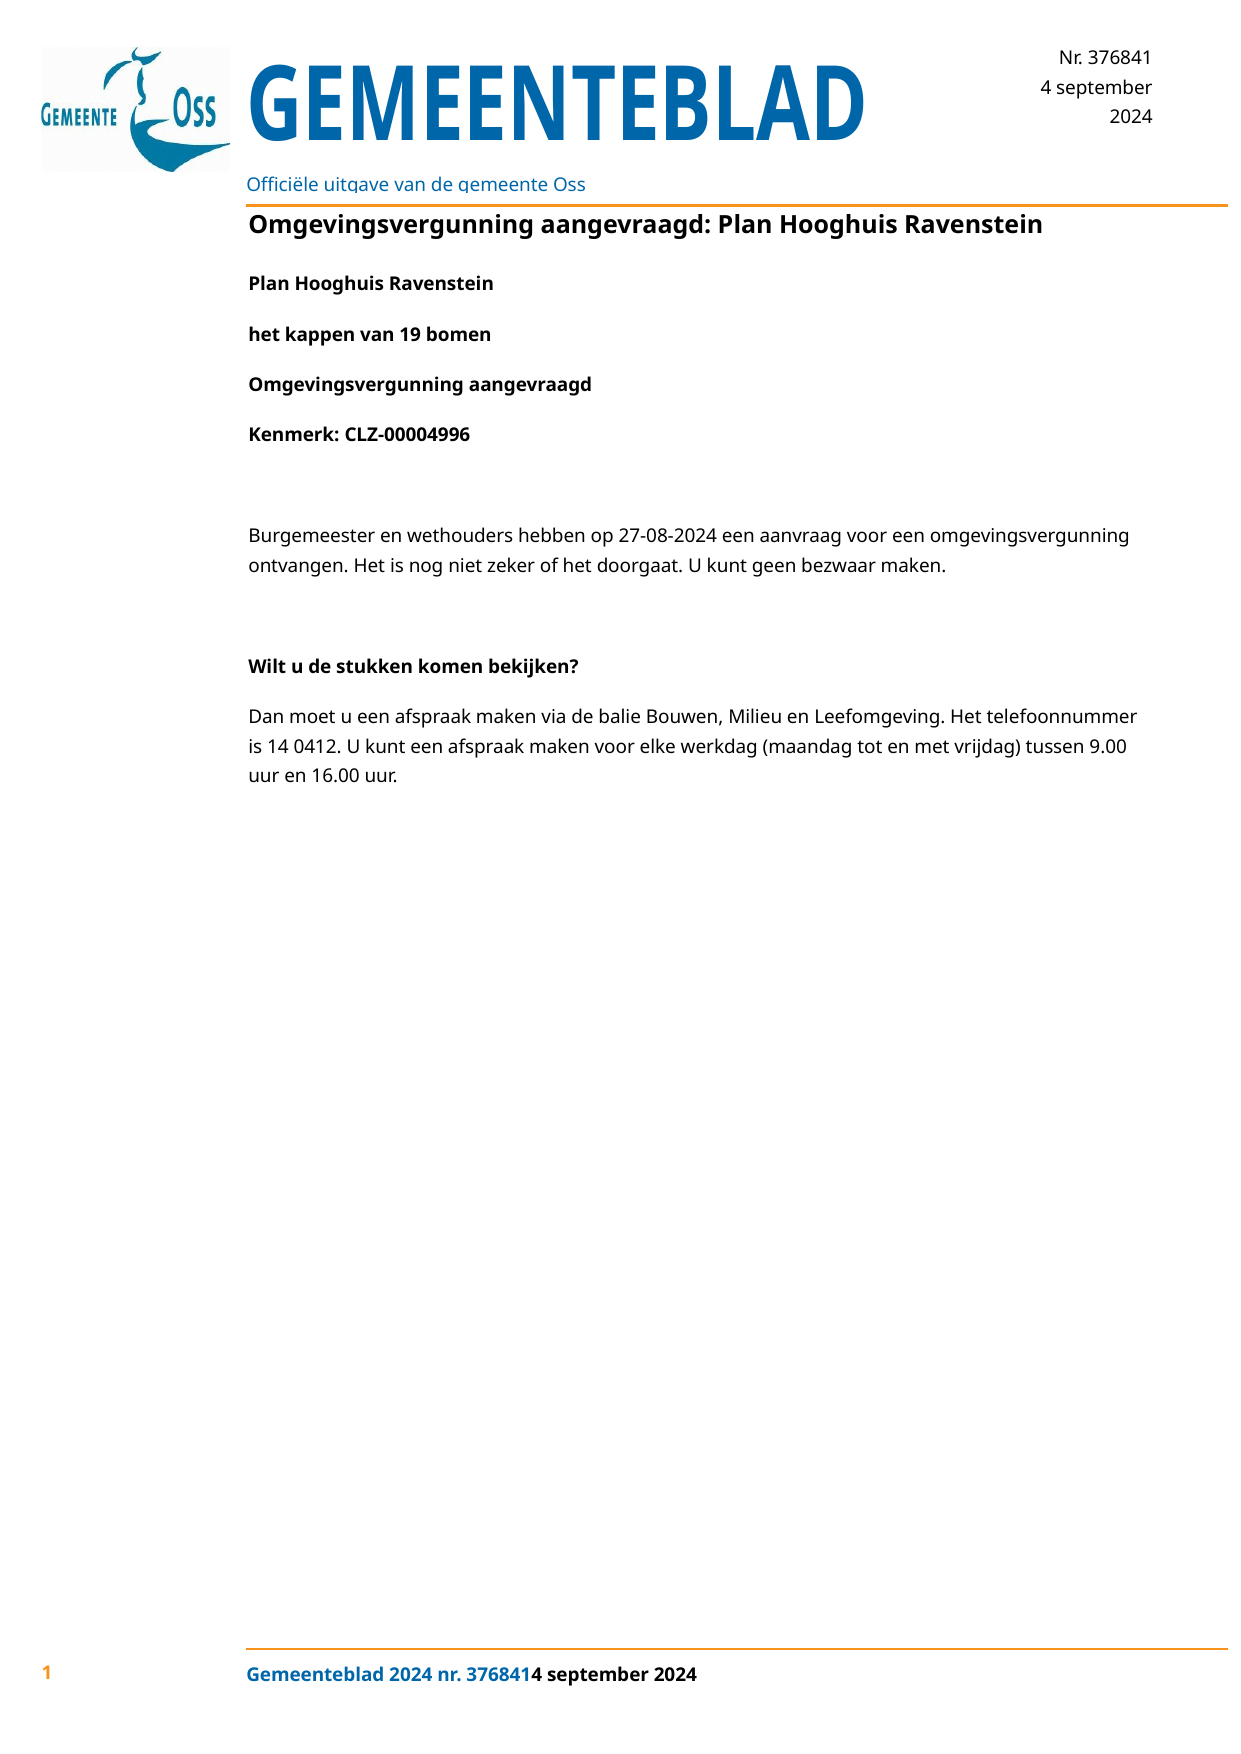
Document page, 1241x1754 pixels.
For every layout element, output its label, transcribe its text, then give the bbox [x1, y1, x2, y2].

text Plan Hooghuis Ravenstein [248, 270, 1152, 296]
text Wilt u de stukken komen bekijken? [248, 653, 1152, 678]
text Burgemeester en wethouders hebben op 27-08-2024 een aanvraag voor een omgevingsvergunning ontvangen. Het is nog niet zeker of het doorgaat. U kunt geen bezwaar maken. [248, 522, 1152, 578]
text Omgevingsvergunning aangevraagd [248, 371, 1152, 397]
text Dan moet u een afspraak maken via de balie Bouwen, Milieu en Leefomgeving. Het telefoonnummer is 14 0412. U kunt een afspraak maken voor elke werkdag (maandag tot en met vrijdag) tussen 9.00 uur en 16.00 uur. [248, 703, 1152, 788]
text Omgevingsvergunning aangevraagd: Plan Hooghuis Ravenstein [248, 207, 1152, 241]
text het kappen van 19 bomen [248, 321, 1152, 346]
text Kenmerk: CLZ-00004996 [248, 422, 1152, 447]
picture [41, 47, 231, 172]
